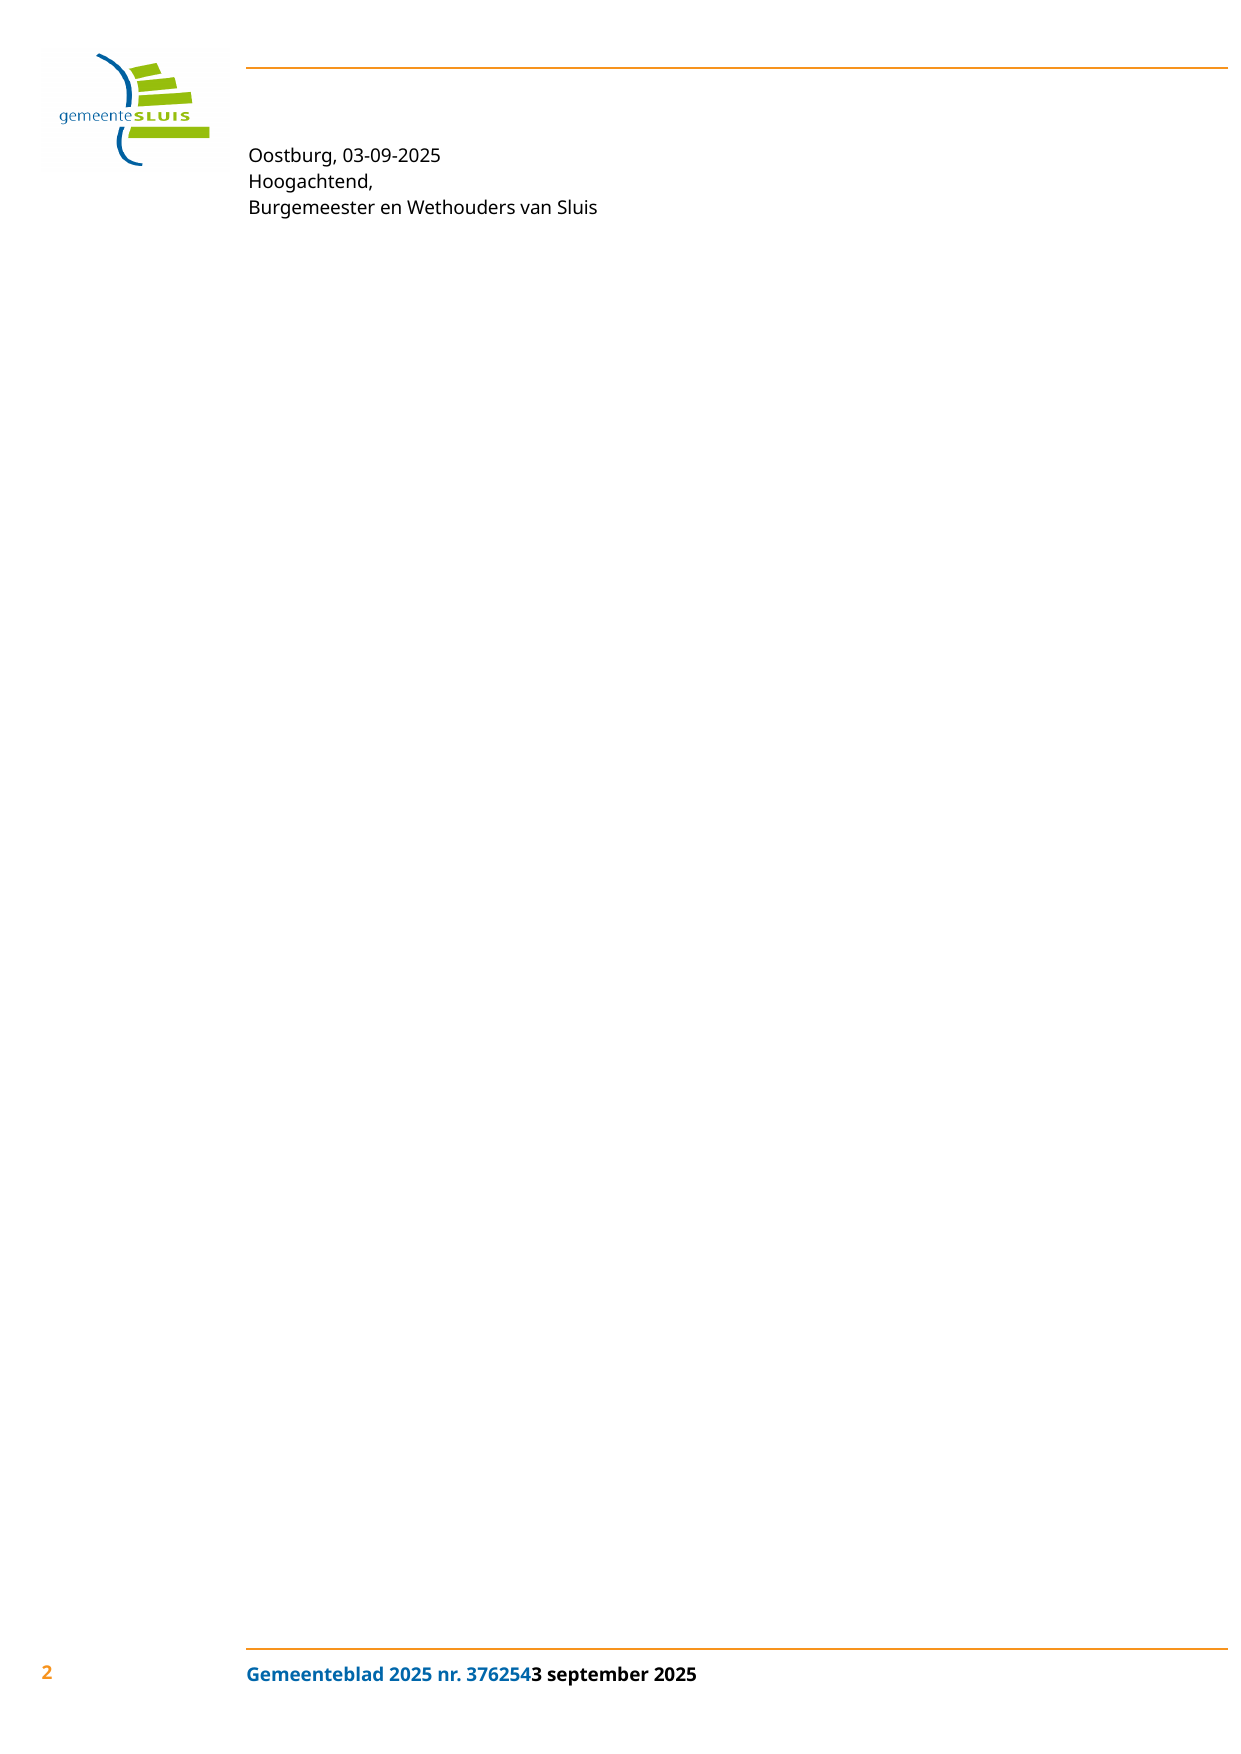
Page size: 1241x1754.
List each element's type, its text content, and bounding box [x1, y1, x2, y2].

picture [41, 47, 231, 172]
text Hoogachtend, [248, 168, 1152, 194]
text Oostburg, 03-09-2025 [248, 143, 1152, 168]
text Burgemeester en Wethouders van Sluis [248, 194, 1152, 220]
